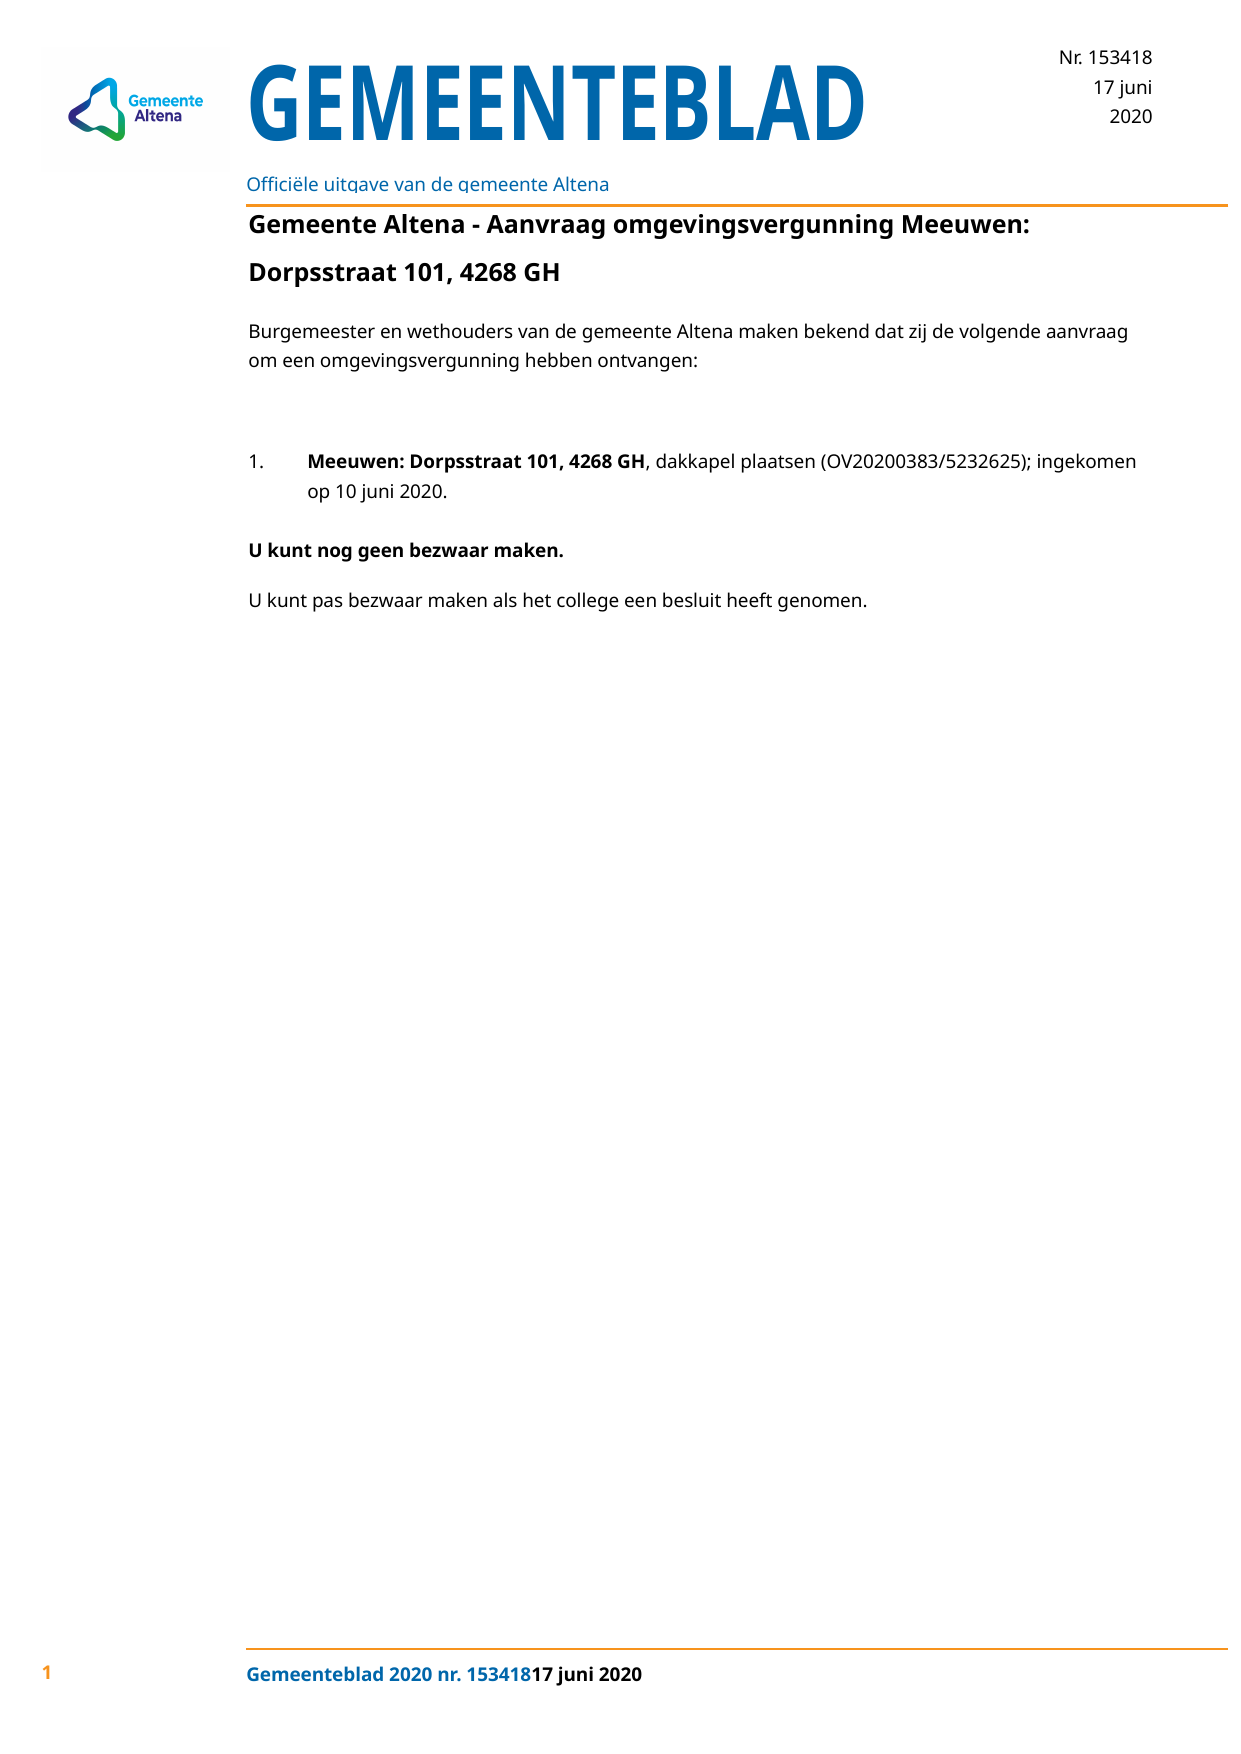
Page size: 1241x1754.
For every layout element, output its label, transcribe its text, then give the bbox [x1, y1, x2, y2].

text U kunt pas bezwaar maken als het college een besluit heeft genomen. [248, 587, 1152, 613]
list Meeuwen: Dorpsstraat 101, 4268 GH, dakkapel plaatsen (OV20200383/5232625); ingekomen op 10 juni 2020. [248, 448, 1152, 504]
text Gemeente Altena - Aanvraag omgevingsvergunning Meeuwen: Dorpsstraat 101, 4268 GH [248, 207, 1152, 288]
text Burgemeester en wethouders van de gemeente Altena maken bekend dat zij de volgende aanvraag om een omgevingsvergunning hebben ontvangen: [248, 318, 1152, 373]
picture [41, 47, 231, 172]
text U kunt nog geen bezwaar maken. [248, 537, 1152, 563]
